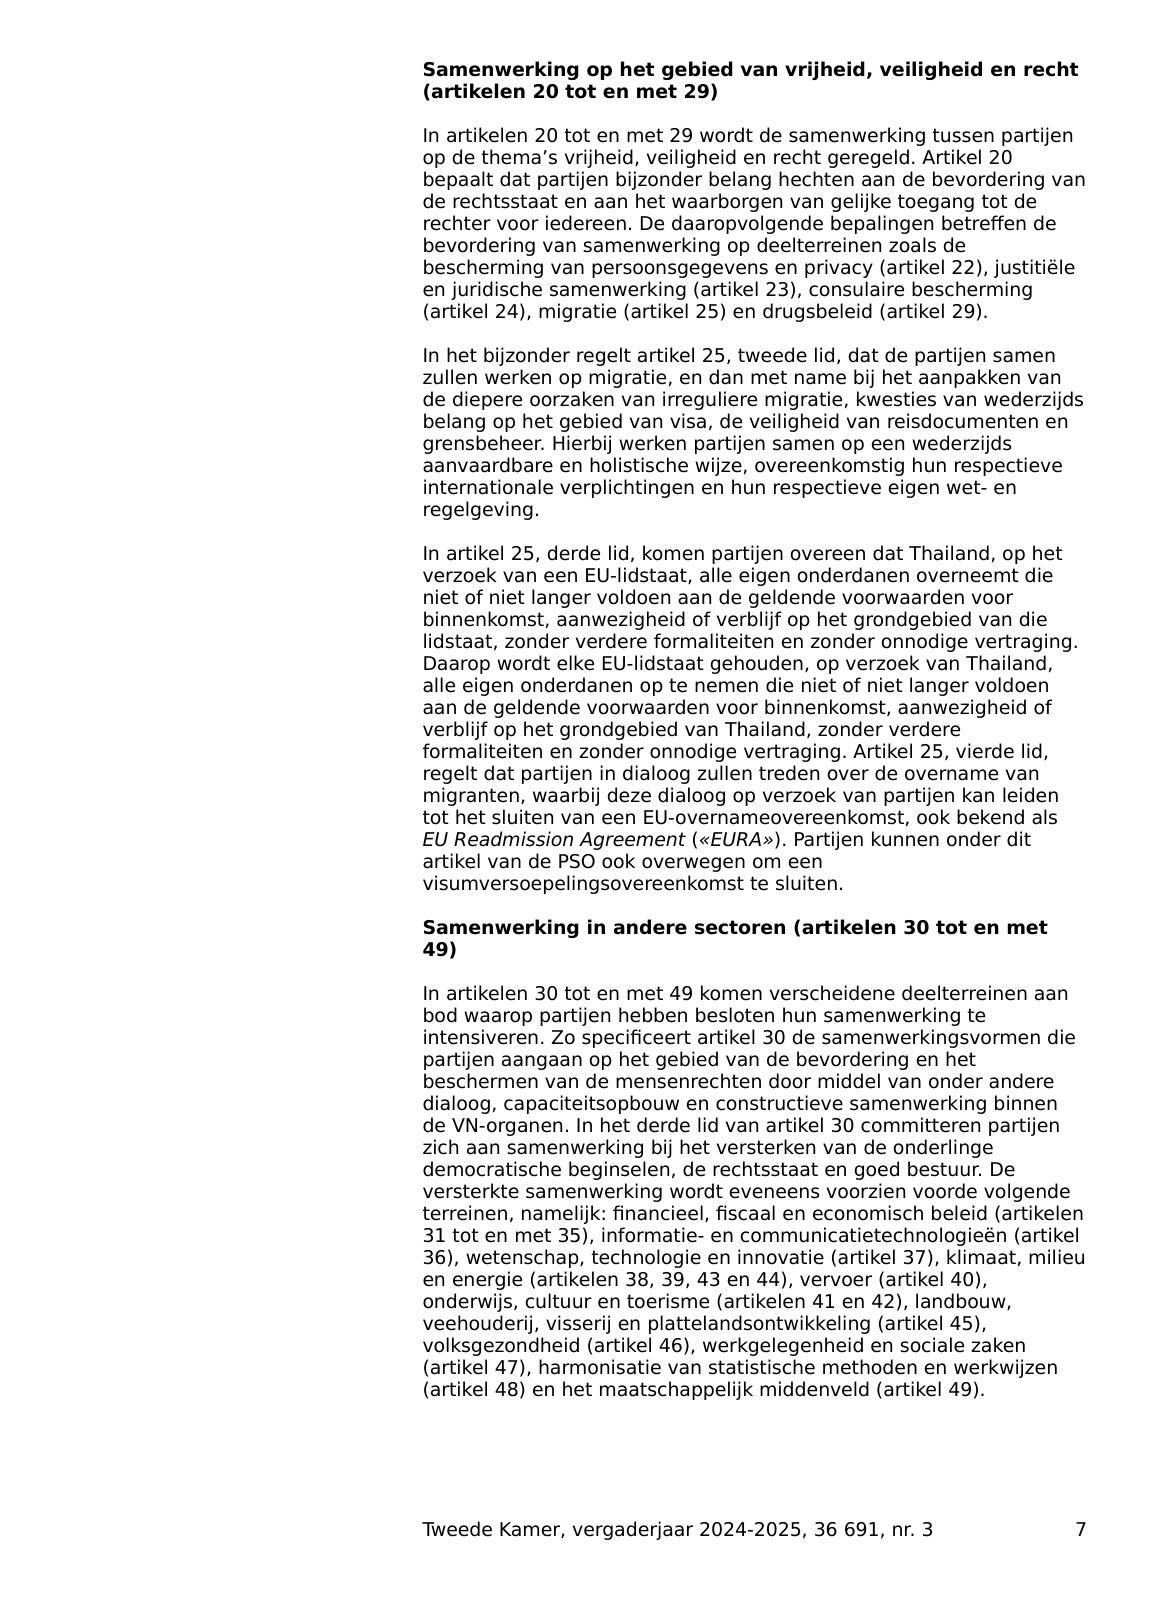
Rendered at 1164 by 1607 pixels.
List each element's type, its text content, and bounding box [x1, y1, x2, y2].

subtitle Samenwerking op het gebied van vrijheid, veiligheid en recht (artikelen 20 tot en met 29) [422, 59, 1087, 103]
text In artikelen 30 tot en met 49 komen verscheidene deelterreinen aan bod waarop partijen hebben besloten hun samenwerking te intensiveren. Zo specificeert artikel 30 de samenwerkingsvormen die partijen aangaan op het gebied van de bevordering en het beschermen van de mensenrechten door middel van onder andere dialoog, capaciteitsopbouw en constructieve samenwerking binnen de VN-organen. In het derde lid van artikel 30 committeren partijen zich aan samenwerking bij het versterken van de onderlinge democratische beginselen, de rechtsstaat en goed bestuur. De versterkte samenwerking wordt eveneens voorzien voorde volgende terreinen, namelijk: financieel, fiscaal en economisch beleid (artikelen 31 tot en met 35), informatie- en communicatietechnologieën (artikel 36), wetenschap, technologie en innovatie (artikel 37), klimaat, milieu en energie (artikelen 38, 39, 43 en 44), vervoer (artikel 40), onderwijs, cultuur en toerisme (artikelen 41 en 42), landbouw, veehouderij, visserij en plattelandsontwikkeling (artikel 45), volksgezondheid (artikel 46), werkgelegenheid en sociale zaken (artikel 47), harmonisatie van statistische methoden en werkwijzen (artikel 48) en het maatschappelijk middenveld (artikel 49). [422, 983, 1087, 1401]
subtitle Samenwerking in andere sectoren (artikelen 30 tot en met 49) [422, 917, 1087, 961]
text In het bijzonder regelt artikel 25, tweede lid, dat de partijen samen zullen werken op migratie, en dan met name bij het aanpakken van de diepere oorzaken van irreguliere migratie, kwesties van wederzijds belang op het gebied van visa, de veiligheid van reisdocumenten en grensbeheer. Hierbij werken partijen samen op een wederzijds aanvaardbare en holistische wijze, overeenkomstig hun respectieve internationale verplichtingen en hun respectieve eigen wet- en regelgeving. [422, 345, 1087, 521]
text In artikel 25, derde lid, komen partijen overeen dat Thailand, op het verzoek van een EU-lidstaat, alle eigen onderdanen overneemt die niet of niet langer voldoen aan de geldende voorwaarden voor binnenkomst, aanwezigheid of verblijf op het grondgebied van die lidstaat, zonder verdere formaliteiten en zonder onnodige vertraging. Daarop wordt elke EU-lidstaat gehouden, op verzoek van Thailand, alle eigen onderdanen op te nemen die niet of niet langer voldoen aan de geldende voorwaarden voor binnenkomst, aanwezigheid of verblijf op het grondgebied van Thailand, zonder verdere formaliteiten en zonder onnodige vertraging. Artikel 25, vierde lid, regelt dat partijen in dialoog zullen treden over de overname van migranten, waarbij deze dialoog op verzoek van partijen kan leiden tot het sluiten van een EU-overnameovereenkomst, ook bekend als EU Readmission Agreement («EURA»). Partijen kunnen onder dit artikel van de PSO ook overwegen om een visumversoepelingsovereenkomst te sluiten. [422, 543, 1087, 895]
text In artikelen 20 tot en met 29 wordt de samenwerking tussen partijen op de thema’s vrijheid, veiligheid en recht geregeld. Artikel 20 bepaalt dat partijen bijzonder belang hechten aan de bevordering van de rechtsstaat en aan het waarborgen van gelijke toegang tot de rechter voor iedereen. De daaropvolgende bepalingen betreffen de bevordering van samenwerking op deelterreinen zoals de bescherming van persoonsgegevens en privacy (artikel 22), justitiële en juridische samenwerking (artikel 23), consulaire bescherming (artikel 24), migratie (artikel 25) en drugsbeleid (artikel 29). [422, 125, 1087, 323]
